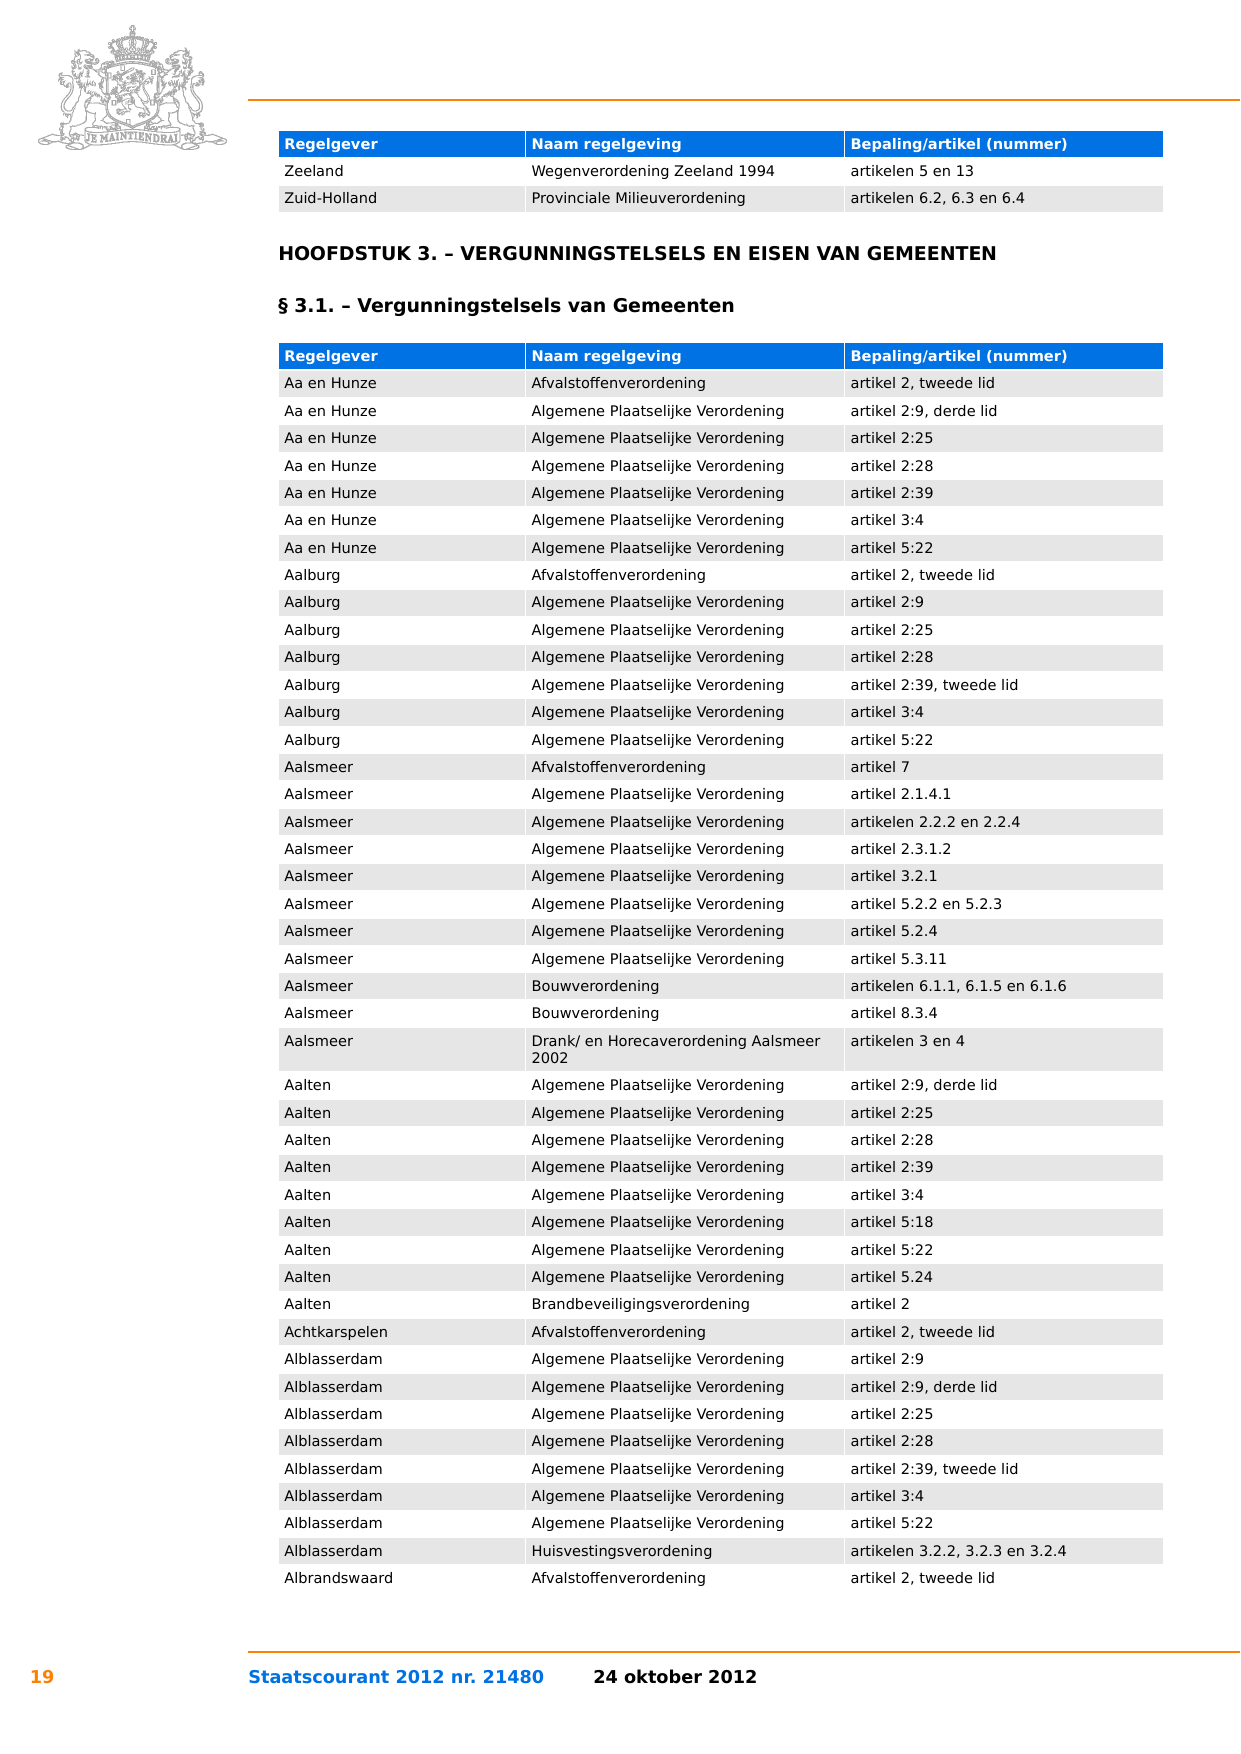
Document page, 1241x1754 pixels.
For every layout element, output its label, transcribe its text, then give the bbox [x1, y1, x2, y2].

table_cell Aa en Hunze [279, 535, 525, 561]
table_cell Aalsmeer [279, 1001, 525, 1027]
table_cell Aalsmeer [279, 754, 525, 780]
table_cell Algemene Plaatselijke Verordening [526, 1209, 844, 1236]
table_cell Achtkarspelen [279, 1319, 525, 1345]
table_cell artikel 2.3.1.2 [845, 836, 1163, 863]
table_cell artikel 2, tweede lid [845, 371, 1163, 397]
table_cell Aalten [279, 1127, 525, 1153]
table_cell Aa en Hunze [279, 398, 525, 424]
table_cell Aalburg [279, 562, 525, 589]
table_cell Algemene Plaatselijke Verordening [526, 508, 844, 534]
table_cell artikel 2:28 [845, 1127, 1163, 1153]
table_cell Algemene Plaatselijke Verordening [526, 781, 844, 808]
subtitle § 3.1. – Vergunningstelsels van Gemeenten [278, 295, 1163, 317]
table_cell artikel 2 [845, 1292, 1163, 1318]
table_cell Aalburg [279, 645, 525, 671]
table_cell Algemene Plaatselijke Verordening [526, 1237, 844, 1263]
table_cell Algemene Plaatselijke Verordening [526, 453, 844, 479]
table_cell Provinciale Milieuverordening [526, 186, 844, 212]
picture [38, 25, 227, 150]
table_cell artikel 2:25 [845, 425, 1163, 452]
table_cell artikel 5.2.4 [845, 919, 1163, 945]
table_cell artikel 5.3.11 [845, 946, 1163, 972]
table_cell Algemene Plaatselijke Verordening [526, 617, 844, 643]
table_cell Algemene Plaatselijke Verordening [526, 727, 844, 753]
table_cell Algemene Plaatselijke Verordening [526, 1456, 844, 1482]
table_cell artikelen 3.2.2, 3.2.3 en 3.2.4 [845, 1538, 1163, 1564]
table_cell artikel 2.1.4.1 [845, 781, 1163, 808]
table_cell artikel 2:39 [845, 1155, 1163, 1181]
table_cell Alblasserdam [279, 1538, 525, 1564]
table_cell Aalten [279, 1073, 525, 1099]
table_cell artikel 2:25 [845, 1100, 1163, 1126]
table_cell artikel 2:28 [845, 453, 1163, 479]
table_cell Alblasserdam [279, 1483, 525, 1510]
table_cell Algemene Plaatselijke Verordening [526, 919, 844, 945]
table_cell artikelen 6.1.1, 6.1.5 en 6.1.6 [845, 973, 1163, 999]
table_cell Algemene Plaatselijke Verordening [526, 1346, 844, 1373]
table_cell Afvalstoffenverordening [526, 754, 844, 780]
table_cell Algemene Plaatselijke Verordening [526, 645, 844, 671]
table_cell Aalsmeer [279, 919, 525, 945]
table_cell Aalsmeer [279, 1028, 525, 1071]
table_cell artikel 3:4 [845, 1483, 1163, 1510]
table_cell Algemene Plaatselijke Verordening [526, 1182, 844, 1208]
table_cell Algemene Plaatselijke Verordening [526, 1100, 844, 1126]
table_cell Afvalstoffenverordening [526, 1566, 844, 1592]
table_cell Aalsmeer [279, 836, 525, 863]
table_cell artikelen 6.2, 6.3 en 6.4 [845, 186, 1163, 212]
table_cell Aalsmeer [279, 864, 525, 890]
table_cell Aalburg [279, 617, 525, 643]
table_cell artikel 2:9, derde lid [845, 1374, 1163, 1400]
table_cell Aalburg [279, 699, 525, 726]
table_cell artikel 3:4 [845, 508, 1163, 534]
table_cell Algemene Plaatselijke Verordening [526, 1155, 844, 1181]
table_cell Aalburg [279, 672, 525, 698]
table_cell Afvalstoffenverordening [526, 562, 844, 589]
table_cell artikel 2:39, tweede lid [845, 672, 1163, 698]
table_cell artikel 5:22 [845, 535, 1163, 561]
table_cell Algemene Plaatselijke Verordening [526, 699, 844, 726]
table_cell artikel 3:4 [845, 699, 1163, 726]
table_cell artikel 2:28 [845, 645, 1163, 671]
table_cell Brandbeveiligingsverordening [526, 1292, 844, 1318]
table_cell artikel 2:9, derde lid [845, 1073, 1163, 1099]
table_cell Aa en Hunze [279, 371, 525, 397]
table_cell Aa en Hunze [279, 425, 525, 452]
table_cell artikel 2:28 [845, 1429, 1163, 1455]
table_cell artikelen 3 en 4 [845, 1028, 1163, 1071]
table_cell Wegenverordening Zeeland 1994 [526, 158, 844, 185]
table_cell Afvalstoffenverordening [526, 371, 844, 397]
table_cell Algemene Plaatselijke Verordening [526, 590, 844, 616]
table_cell Aalburg [279, 727, 525, 753]
table_cell Alblasserdam [279, 1401, 525, 1427]
table_cell artikel 7 [845, 754, 1163, 780]
table_cell Algemene Plaatselijke Verordening [526, 809, 844, 835]
table_cell Alblasserdam [279, 1346, 525, 1373]
table_header Naam regelgeving [526, 343, 844, 369]
table_cell artikel 2:9, derde lid [845, 398, 1163, 424]
table_cell Algemene Plaatselijke Verordening [526, 1374, 844, 1400]
table_cell Alblasserdam [279, 1429, 525, 1455]
table_cell Bouwverordening [526, 973, 844, 999]
table_cell Zuid-Holland [279, 186, 525, 212]
table_cell artikel 2:25 [845, 1401, 1163, 1427]
table_cell Alblasserdam [279, 1374, 525, 1400]
table_cell Aalsmeer [279, 809, 525, 835]
table_cell Alblasserdam [279, 1511, 525, 1537]
table_cell artikel 2:9 [845, 1346, 1163, 1373]
subtitle HOOFDSTUK 3. – VERGUNNINGSTELSELS EN EISEN VAN GEMEENTEN [278, 243, 1163, 265]
table_cell Algemene Plaatselijke Verordening [526, 1073, 844, 1099]
table_cell artikel 2:9 [845, 590, 1163, 616]
table_cell Aalburg [279, 590, 525, 616]
table_header Regelgever [279, 131, 525, 157]
table_cell Aa en Hunze [279, 508, 525, 534]
table_cell artikel 2:39 [845, 480, 1163, 506]
table_cell artikel 3.2.1 [845, 864, 1163, 890]
table_cell Algemene Plaatselijke Verordening [526, 672, 844, 698]
table_cell Aalten [279, 1292, 525, 1318]
table_cell Algemene Plaatselijke Verordening [526, 836, 844, 863]
table_cell Algemene Plaatselijke Verordening [526, 398, 844, 424]
table_cell Algemene Plaatselijke Verordening [526, 891, 844, 917]
table_cell artikel 5.2.2 en 5.2.3 [845, 891, 1163, 917]
table_cell artikel 2, tweede lid [845, 1319, 1163, 1345]
table_cell Algemene Plaatselijke Verordening [526, 1264, 844, 1291]
table_cell artikel 2, tweede lid [845, 1566, 1163, 1592]
table_cell Drank/ en Horecaverordening Aalsmeer 2002 [526, 1028, 844, 1071]
table_cell Algemene Plaatselijke Verordening [526, 1127, 844, 1153]
table_cell Algemene Plaatselijke Verordening [526, 864, 844, 890]
table_cell Aa en Hunze [279, 453, 525, 479]
table_cell artikel 2, tweede lid [845, 562, 1163, 589]
table_cell Alblasserdam [279, 1456, 525, 1482]
table_cell Afvalstoffenverordening [526, 1319, 844, 1345]
table_cell Aalten [279, 1209, 525, 1236]
table_cell Algemene Plaatselijke Verordening [526, 1483, 844, 1510]
table_cell Algemene Plaatselijke Verordening [526, 1429, 844, 1455]
table_cell artikel 5:22 [845, 727, 1163, 753]
table_cell Aalsmeer [279, 946, 525, 972]
table_cell Algemene Plaatselijke Verordening [526, 535, 844, 561]
table_header Bepaling/artikel (nummer) [845, 131, 1163, 157]
table_cell artikelen 5 en 13 [845, 158, 1163, 185]
table_cell Aalten [279, 1237, 525, 1263]
table_cell artikelen 2.2.2 en 2.2.4 [845, 809, 1163, 835]
table_cell Bouwverordening [526, 1001, 844, 1027]
table_cell Huisvestingsverordening [526, 1538, 844, 1564]
table_cell Albrandswaard [279, 1566, 525, 1592]
table_cell artikel 5:22 [845, 1237, 1163, 1263]
table_cell Zeeland [279, 158, 525, 185]
table_cell Algemene Plaatselijke Verordening [526, 1511, 844, 1537]
table_cell Aalten [279, 1155, 525, 1181]
table_cell Algemene Plaatselijke Verordening [526, 425, 844, 452]
table_cell Aalten [279, 1182, 525, 1208]
table_cell artikel 2:39, tweede lid [845, 1456, 1163, 1482]
table_cell artikel 3:4 [845, 1182, 1163, 1208]
table_header Bepaling/artikel (nummer) [845, 343, 1163, 369]
table_cell Aalsmeer [279, 891, 525, 917]
table_cell Algemene Plaatselijke Verordening [526, 1401, 844, 1427]
table_cell Aa en Hunze [279, 480, 525, 506]
table_cell artikel 8.3.4 [845, 1001, 1163, 1027]
table_header Naam regelgeving [526, 131, 844, 157]
table_cell Aalsmeer [279, 973, 525, 999]
table_cell Algemene Plaatselijke Verordening [526, 480, 844, 506]
table_cell artikel 5.24 [845, 1264, 1163, 1291]
table_cell artikel 5:18 [845, 1209, 1163, 1236]
table_cell Aalten [279, 1100, 525, 1126]
table_header Regelgever [279, 343, 525, 369]
table_cell artikel 5:22 [845, 1511, 1163, 1537]
table_cell Aalsmeer [279, 781, 525, 808]
table_cell Algemene Plaatselijke Verordening [526, 946, 844, 972]
table_cell artikel 2:25 [845, 617, 1163, 643]
table_cell Aalten [279, 1264, 525, 1291]
